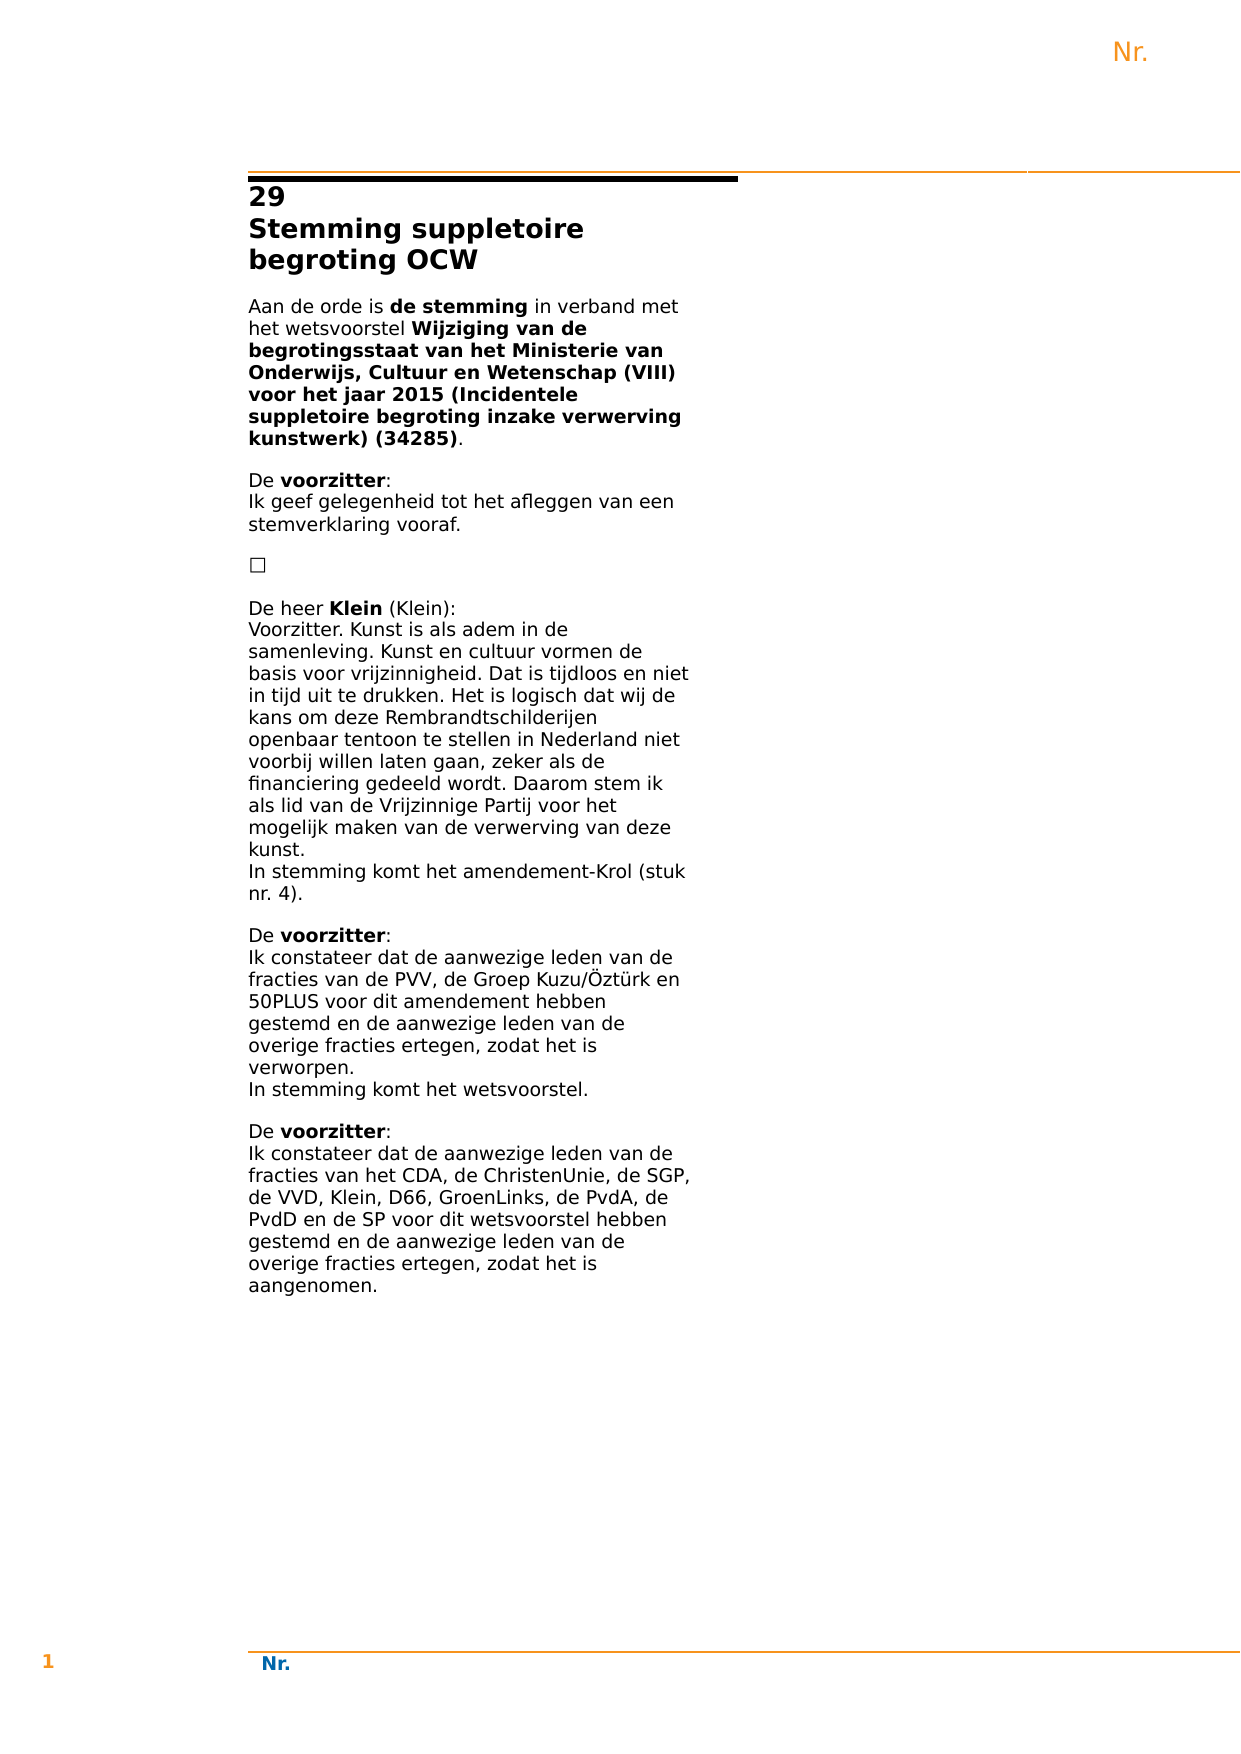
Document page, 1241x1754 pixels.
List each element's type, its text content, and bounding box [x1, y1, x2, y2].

text De voorzitter: [248, 1121, 691, 1143]
text Aan de orde is de stemming in verband met het wetsvoorstel Wijziging van de begrotingsstaat van het Ministerie van Onderwijs, Cultuur en Wetenschap (VIII) voor het jaar 2015 (Incidentele suppletoire begroting inzake verwerving kunstwerk) (34285). [248, 296, 691, 449]
text Ik geef gelegenheid tot het afleggen van een stemverklaring vooraf. [248, 491, 691, 535]
text Voorzitter. Kunst is als adem in de samenleving. Kunst en cultuur vormen de basis voor vrijzinnigheid. Dat is tijdloos en niet in tijd uit te drukken. Het is logisch dat wij de kans om deze Rembrandtschilderijen openbaar tentoon te stellen in Nederland niet voorbij willen laten gaan, zeker als de financiering gedeeld wordt. Daarom stem ik als lid van de Vrijzinnige Partij voor het mogelijk maken van de verwerving van deze kunst. [248, 619, 691, 861]
text De heer Klein (Klein): [248, 597, 691, 619]
text ⬜ [248, 555, 691, 577]
text In stemming komt het amendement-Krol (stuk nr. 4). [248, 861, 691, 905]
text Ik constateer dat de aanwezige leden van de fracties van het CDA, de ChristenUnie, de SGP, de VVD, Klein, D66, GroenLinks, de PvdA, de PvdD en de SP voor dit wetsvoorstel hebben gestemd en de aanwezige leden van de overige fracties ertegen, zodat het is aangenomen. [248, 1143, 691, 1297]
text De voorzitter: [248, 925, 691, 947]
text De voorzitter: [248, 469, 691, 491]
text Ik constateer dat de aanwezige leden van de fracties van de PVV, de Groep Kuzu/Öztürk en 50PLUS voor dit amendement hebben gestemd en de aanwezige leden van de overige fracties ertegen, zodat het is verworpen. [248, 947, 691, 1079]
text In stemming komt het wetsvoorstel. [248, 1079, 691, 1101]
title 29 Stemming suppletoire begroting OCW [248, 182, 691, 276]
